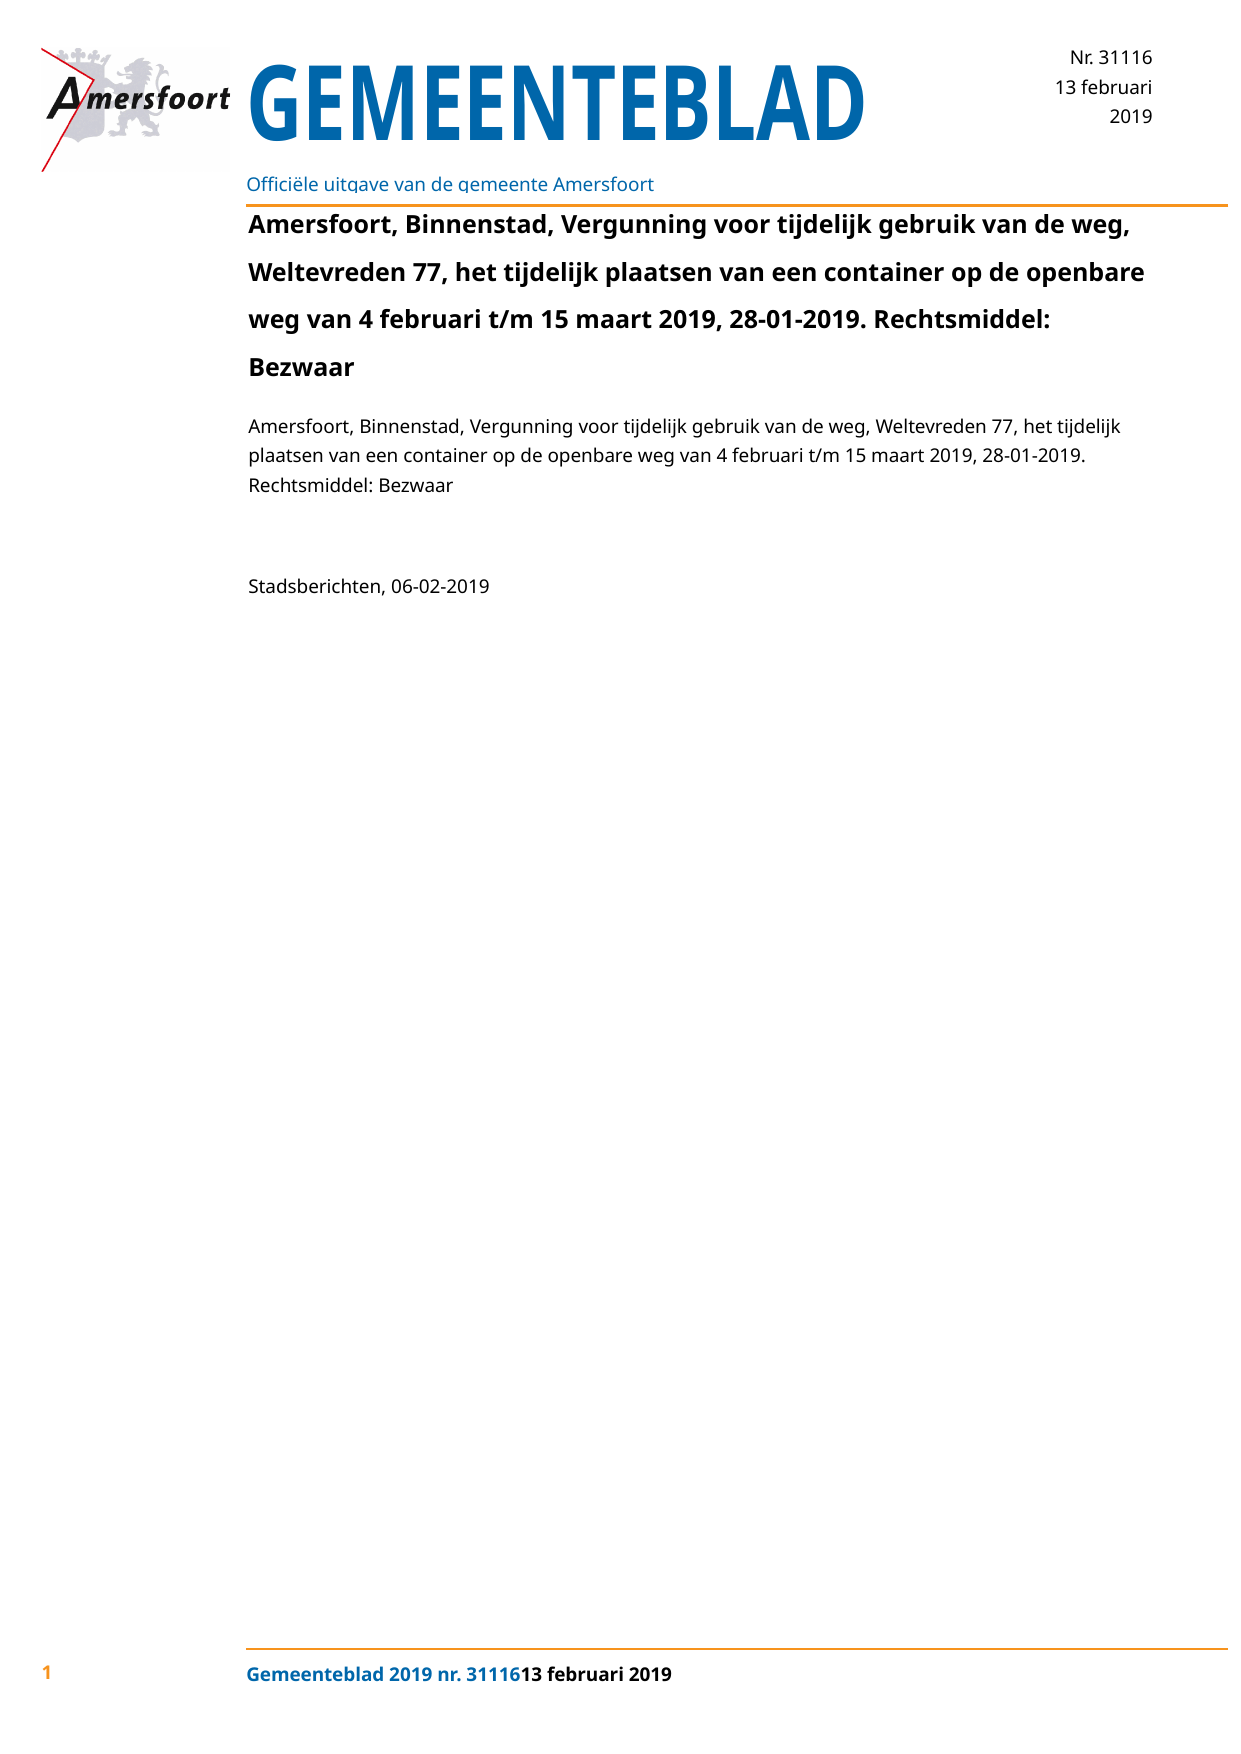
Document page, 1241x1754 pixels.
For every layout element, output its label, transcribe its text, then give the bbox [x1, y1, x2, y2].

text Amersfoort, Binnenstad, Vergunning voor tijdelijk gebruik van de weg, Weltevreden 77, het tijdelijk plaatsen van een container op de openbare weg van 4 februari t/m 15 maart 2019, 28-01-2019. Rechtsmiddel: Bezwaar [248, 207, 1152, 384]
text Stadsberichten, 06-02-2019 [248, 573, 1152, 599]
picture [41, 47, 231, 172]
text Amersfoort, Binnenstad, Vergunning voor tijdelijk gebruik van de weg, Weltevreden 77, het tijdelijk plaatsen van een container op de openbare weg van 4 februari t/m 15 maart 2019, 28-01-2019. Rechtsmiddel: Bezwaar [248, 413, 1152, 498]
